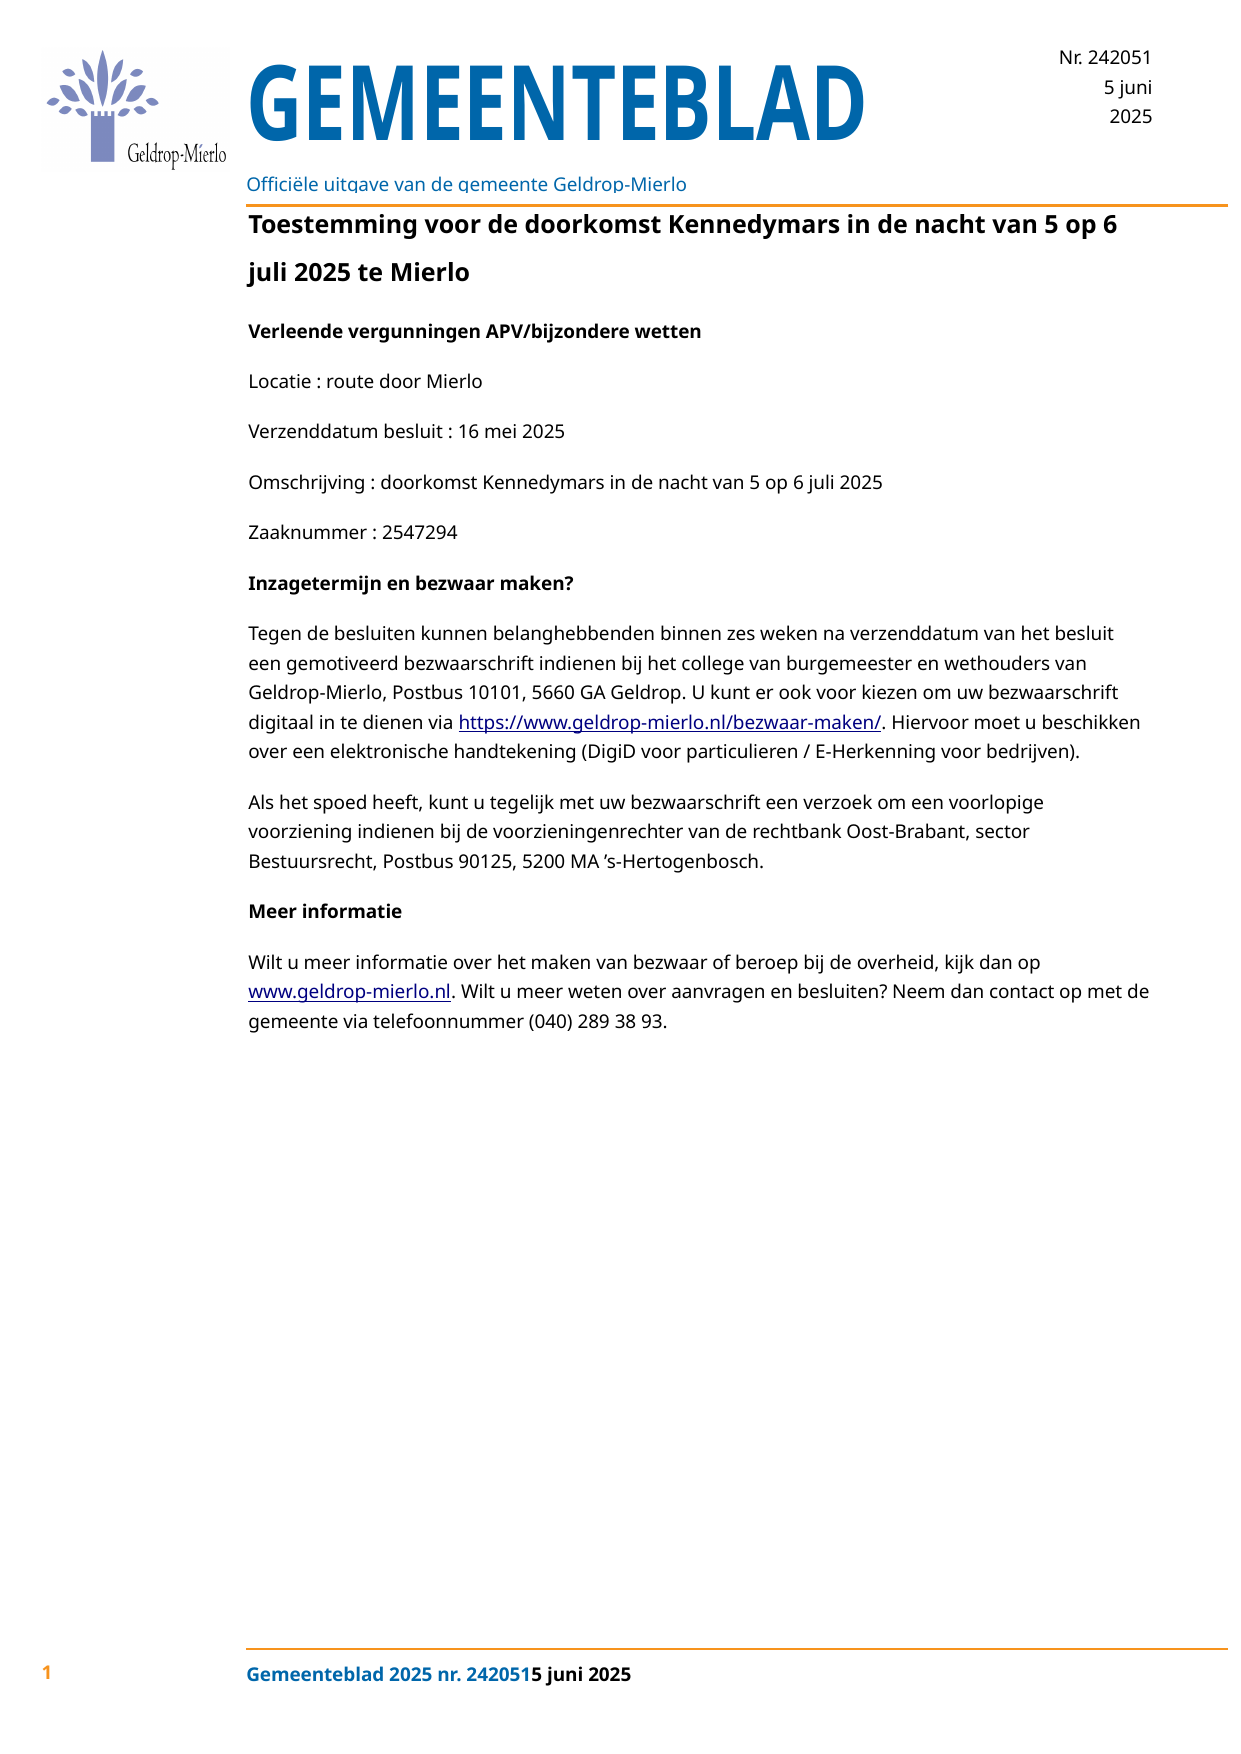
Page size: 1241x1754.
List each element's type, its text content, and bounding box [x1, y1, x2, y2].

text Verleende vergunningen APV/bijzondere wetten [248, 318, 1152, 344]
picture [41, 47, 231, 172]
text Toestemming voor de doorkomst Kennedymars in de nacht van 5 op 6 juli 2025 te Mierlo [248, 207, 1152, 288]
text Locatie : route door Mierlo [248, 368, 1152, 394]
text Wilt u meer informatie over het maken van bezwaar of beroep bij de overheid, kijk dan op www.geldrop-mierlo.nl. Wilt u meer weten over aanvragen en besluiten? Neem dan contact op met de gemeente via telefoonnummer (040) 289 38 93. [248, 949, 1152, 1034]
text Als het spoed heeft, kunt u tegelijk met uw bezwaarschrift een verzoek om een voorlopige voorziening indienen bij de voorzieningenrechter van de rechtbank Oost-Brabant, sector Bestuursrecht, Postbus 90125, 5200 MA ’s-Hertogenbosch. [248, 789, 1152, 874]
text Inzagetermijn en bezwaar maken? [248, 570, 1152, 596]
text Tegen de besluiten kunnen belanghebbenden binnen zes weken na verzenddatum van het besluit een gemotiveerd bezwaarschrift indienen bij het college van burgemeester en wethouders van Geldrop-Mierlo, Postbus 10101, 5660 GA Geldrop. U kunt er ook voor kiezen om uw bezwaarschrift digitaal in te dienen via https://www.geldrop-mierlo.nl/bezwaar-maken/. Hiervoor moet u beschikken over een elektronische handtekening (DigiD voor particulieren / E-Herkenning voor bedrijven). [248, 620, 1152, 764]
text Meer informatie [248, 899, 1152, 924]
text Verzenddatum besluit : 16 mei 2025 [248, 419, 1152, 444]
text Zaaknummer : 2547294 [248, 519, 1152, 545]
text Omschrijving : doorkomst Kennedymars in de nacht van 5 op 6 juli 2025 [248, 469, 1152, 495]
